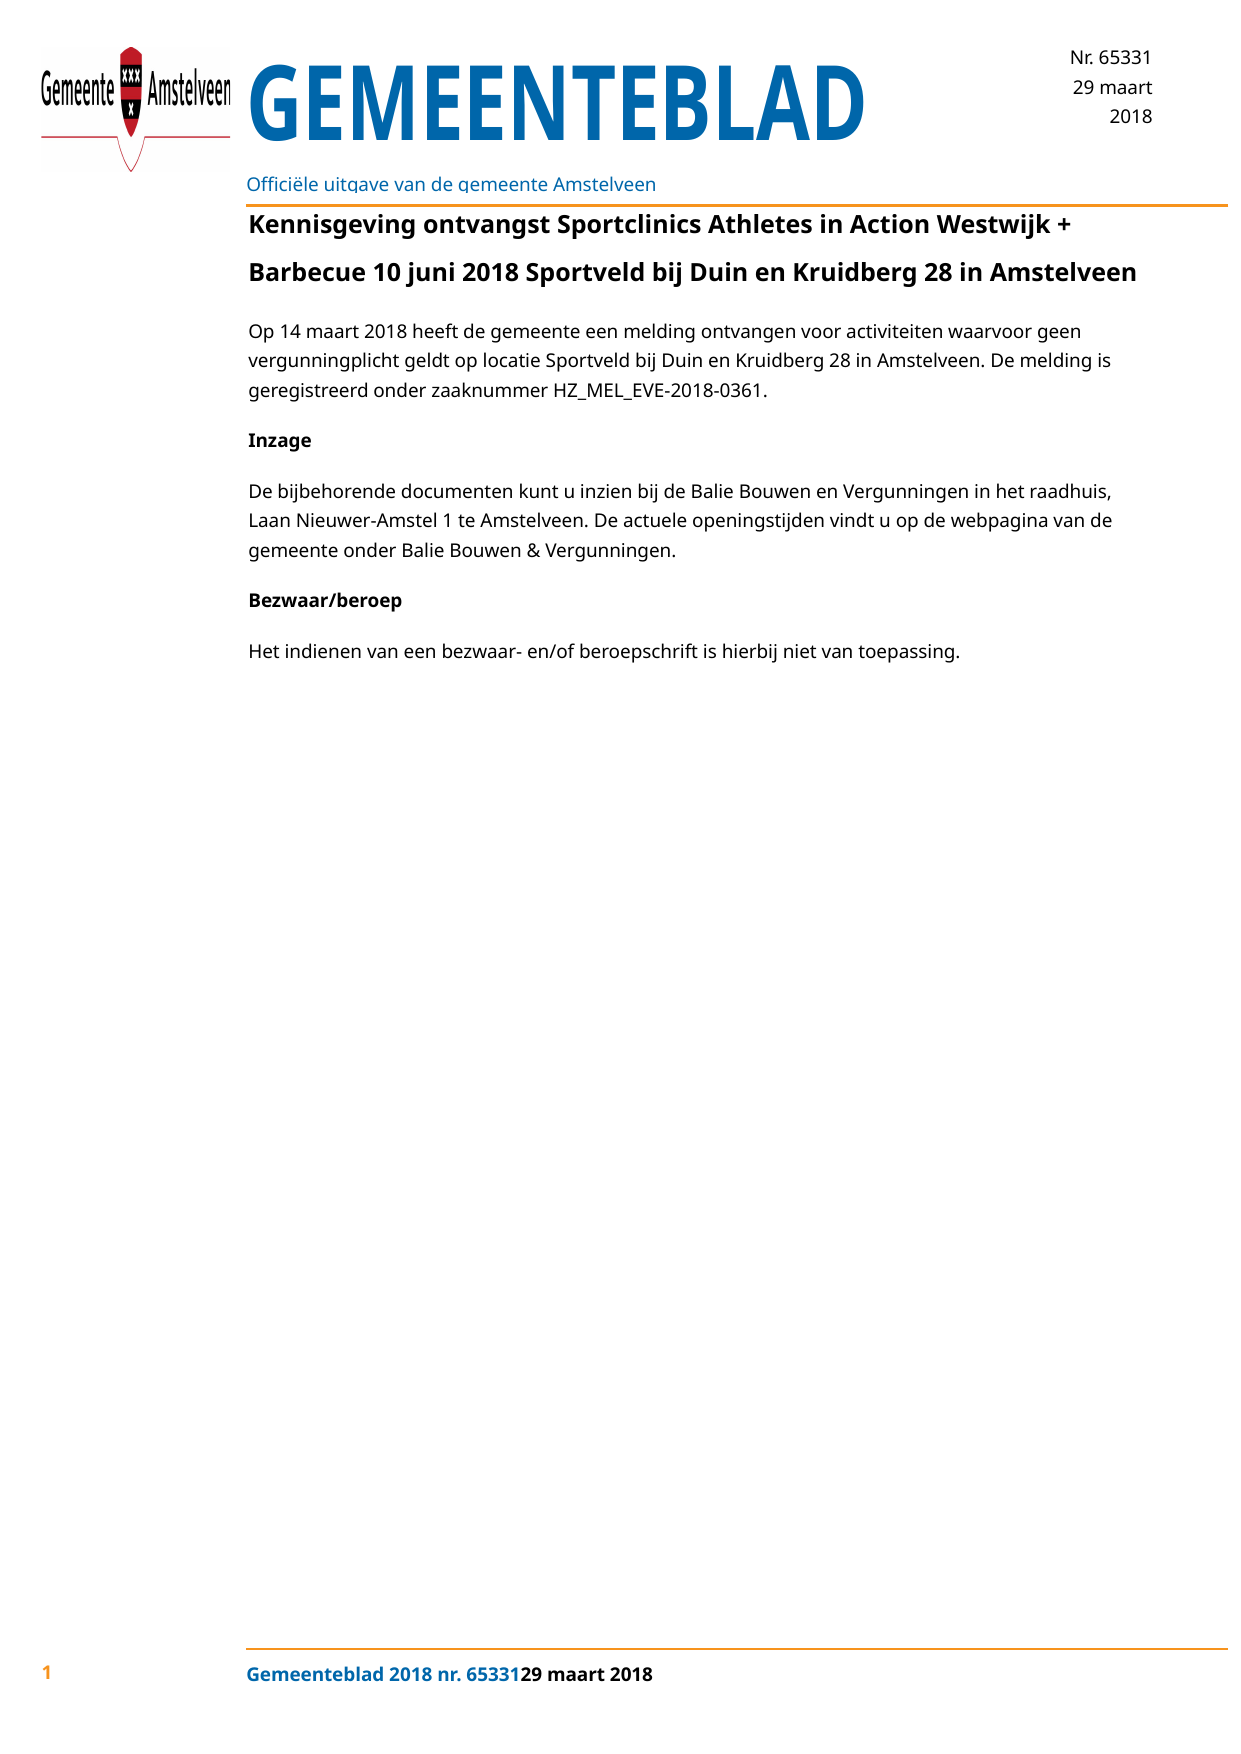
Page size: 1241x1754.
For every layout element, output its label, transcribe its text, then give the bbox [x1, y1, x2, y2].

text Op 14 maart 2018 heeft de gemeente een melding ontvangen voor activiteiten waarvoor geen vergunningplicht geldt op locatie Sportveld bij Duin en Kruidberg 28 in Amstelveen. De melding is geregistreerd onder zaaknummer HZ_MEL_EVE-2018-0361. [248, 318, 1152, 403]
text Het indienen van een bezwaar- en/of beroepschrift is hierbij niet van toepassing. [248, 638, 1152, 664]
text Kennisgeving ontvangst Sportclinics Athletes in Action Westwijk + Barbecue 10 juni 2018 Sportveld bij Duin en Kruidberg 28 in Amstelveen [248, 207, 1152, 288]
picture [41, 47, 231, 172]
text Inzage [248, 427, 1152, 453]
text Bezwaar/beroep [248, 587, 1152, 613]
text De bijbehorende documenten kunt u inzien bij de Balie Bouwen en Vergunningen in het raadhuis, Laan Nieuwer-Amstel 1 te Amstelveen. De actuele openingstijden vindt u op de webpagina van de gemeente onder Balie Bouwen & Vergunningen. [248, 478, 1152, 563]
